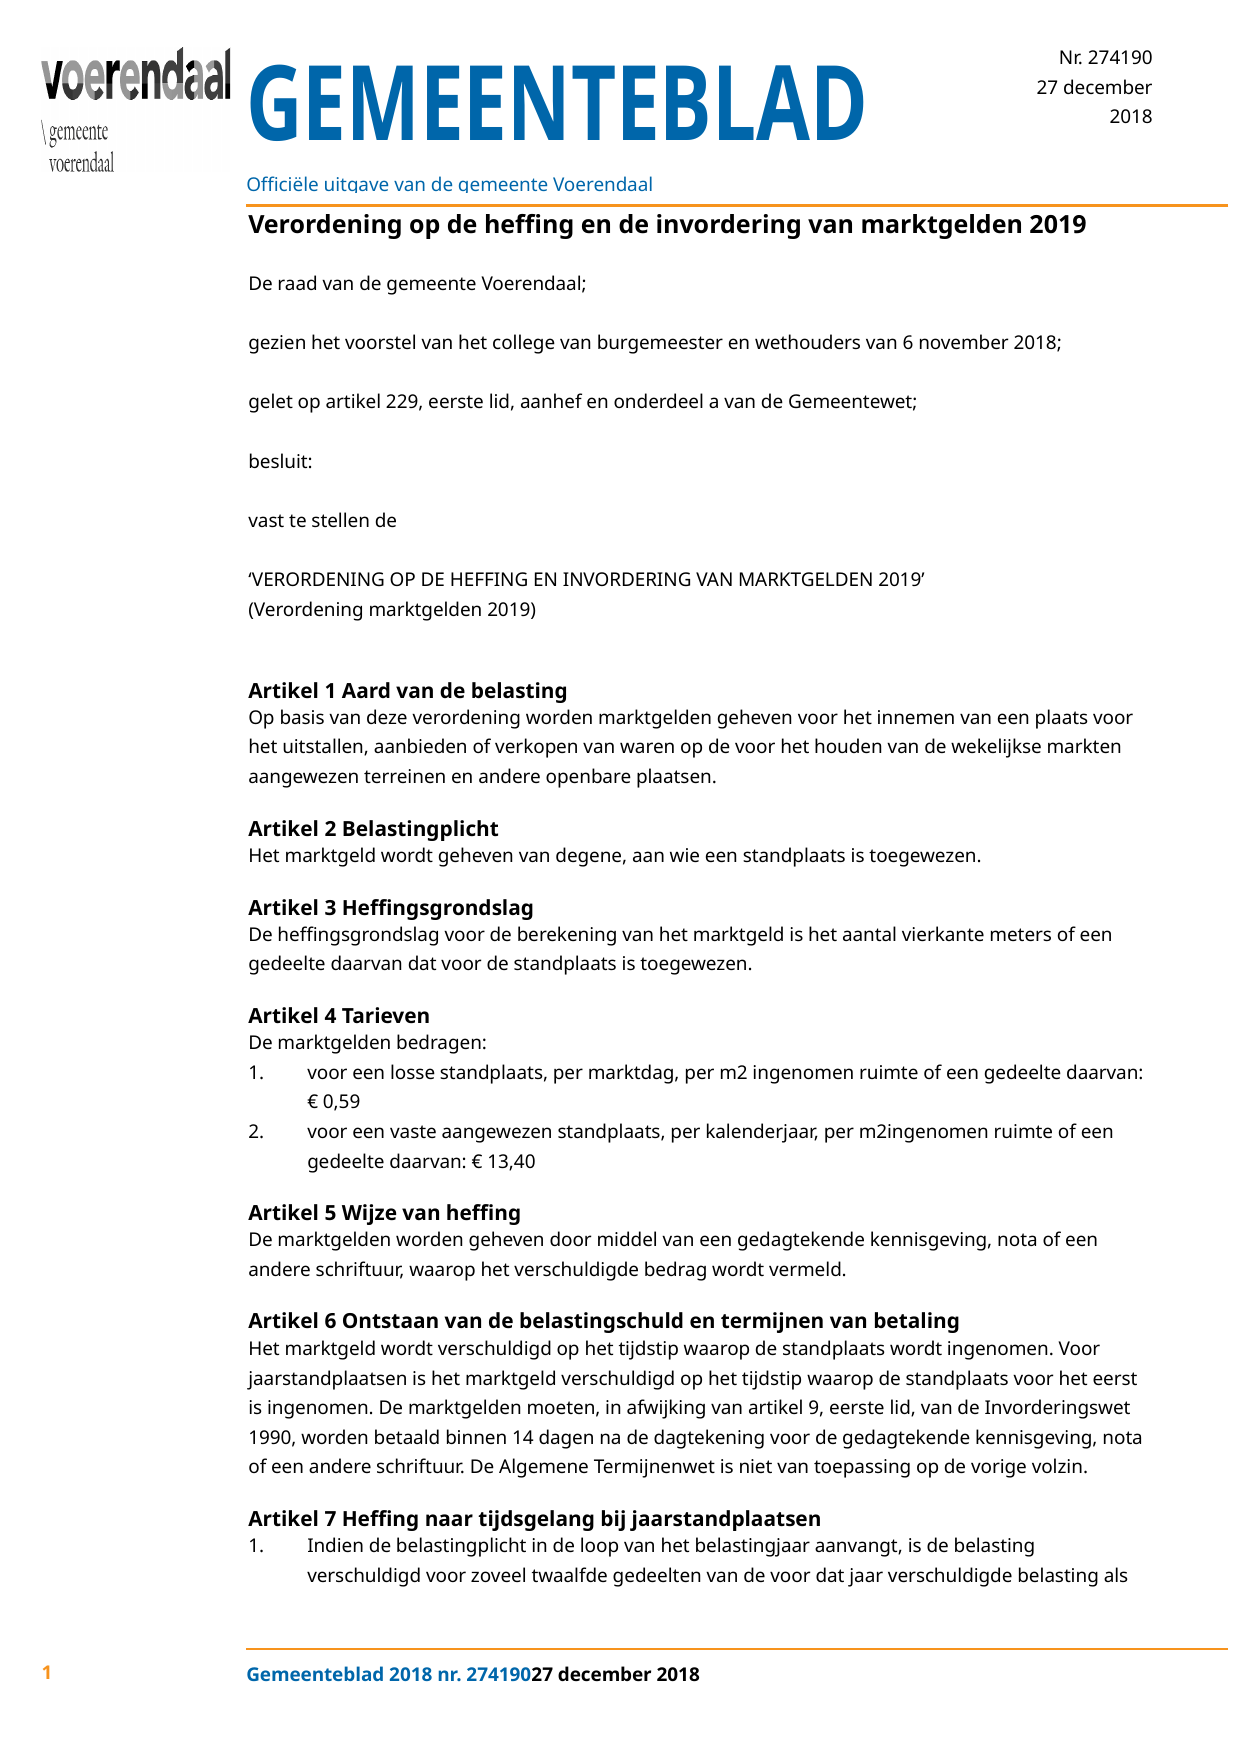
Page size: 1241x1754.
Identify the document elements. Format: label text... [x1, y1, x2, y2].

text Artikel 4 Tarieven [248, 1001, 1152, 1029]
text De marktgelden worden geheven door middel van een gedagtekende kennisgeving, nota of een andere schriftuur, waarop het verschuldigde bedrag wordt vermeld. [248, 1227, 1152, 1282]
text Artikel 7 Heffing naar tijdsgelang bij jaarstandplaatsen [248, 1504, 1152, 1532]
list voor een losse standplaats, per marktdag, per m2 ingenomen ruimte of een gedeelte daarvan: € 0,59 [248, 1059, 1152, 1114]
text Verordening op de heffing en de invordering van marktgelden 2019 [248, 207, 1152, 241]
list voor een vaste aangewezen standplaats, per kalenderjaar, per m2ingenomen ruimte of een gedeelte daarvan: € 13,40 [248, 1118, 1152, 1173]
text De marktgelden bedragen: [248, 1029, 1152, 1055]
text gezien het voorstel van het college van burgemeester en wethouders van 6 november 2018; [248, 329, 1152, 355]
text Artikel 3 Heffingsgrondslag [248, 893, 1152, 921]
picture [41, 47, 231, 172]
text Artikel 6 Ontstaan van de belastingschuld en termijnen van betaling [248, 1307, 1152, 1335]
text Het marktgeld wordt geheven van degene, aan wie een standplaats is toegewezen. [248, 842, 1152, 868]
text De heffingsgrondslag voor de berekening van het marktgeld is het aantal vierkante meters of een gedeelte daarvan dat voor de standplaats is toegewezen. [248, 921, 1152, 976]
text vast te stellen de [248, 507, 1152, 533]
text Artikel 5 Wijze van heffing [248, 1198, 1152, 1227]
text Het marktgeld wordt verschuldigd op het tijdstip waarop de standplaats wordt ingenomen. Voor jaarstandplaatsen is het marktgeld verschuldigd op het tijdstip waarop de standplaats voor het eerst is ingenomen. De marktgelden moeten, in afwijking van artikel 9, eerste lid, van de Invorderingswet 1990, worden betaald binnen 14 dagen na de dagtekening voor de gedagtekende kennisgeving, nota of een andere schriftuur. De Algemene Termijnenwet is niet van toepassing op de vorige volzin. [248, 1335, 1152, 1479]
list Indien de belastingplicht in de loop van het belastingjaar aanvangt, is de belasting verschuldigd voor zoveel twaalfde gedeelten van de voor dat jaar verschuldigde belasting als [248, 1532, 1152, 1588]
text Op basis van deze verordening worden marktgelden geheven voor het innemen van een plaats voor het uitstallen, aanbieden of verkopen van waren op de voor het houden van de wekelijkse markten aangewezen terreinen en andere openbare plaatsen. [248, 704, 1152, 789]
text Artikel 1 Aard van de belasting [248, 676, 1152, 704]
text gelet op artikel 229, eerste lid, aanhef en onderdeel a van de Gemeentewet; [248, 389, 1152, 414]
text Artikel 2 Belastingplicht [248, 814, 1152, 842]
text ‘VERORDENING OP DE HEFFING EN INVORDERING VAN MARKTGELDEN 2019’ [248, 566, 1152, 592]
text (Verordening marktgelden 2019) [248, 596, 1152, 621]
text besluit: [248, 448, 1152, 473]
text De raad van de gemeente Voerendaal; [248, 270, 1152, 296]
